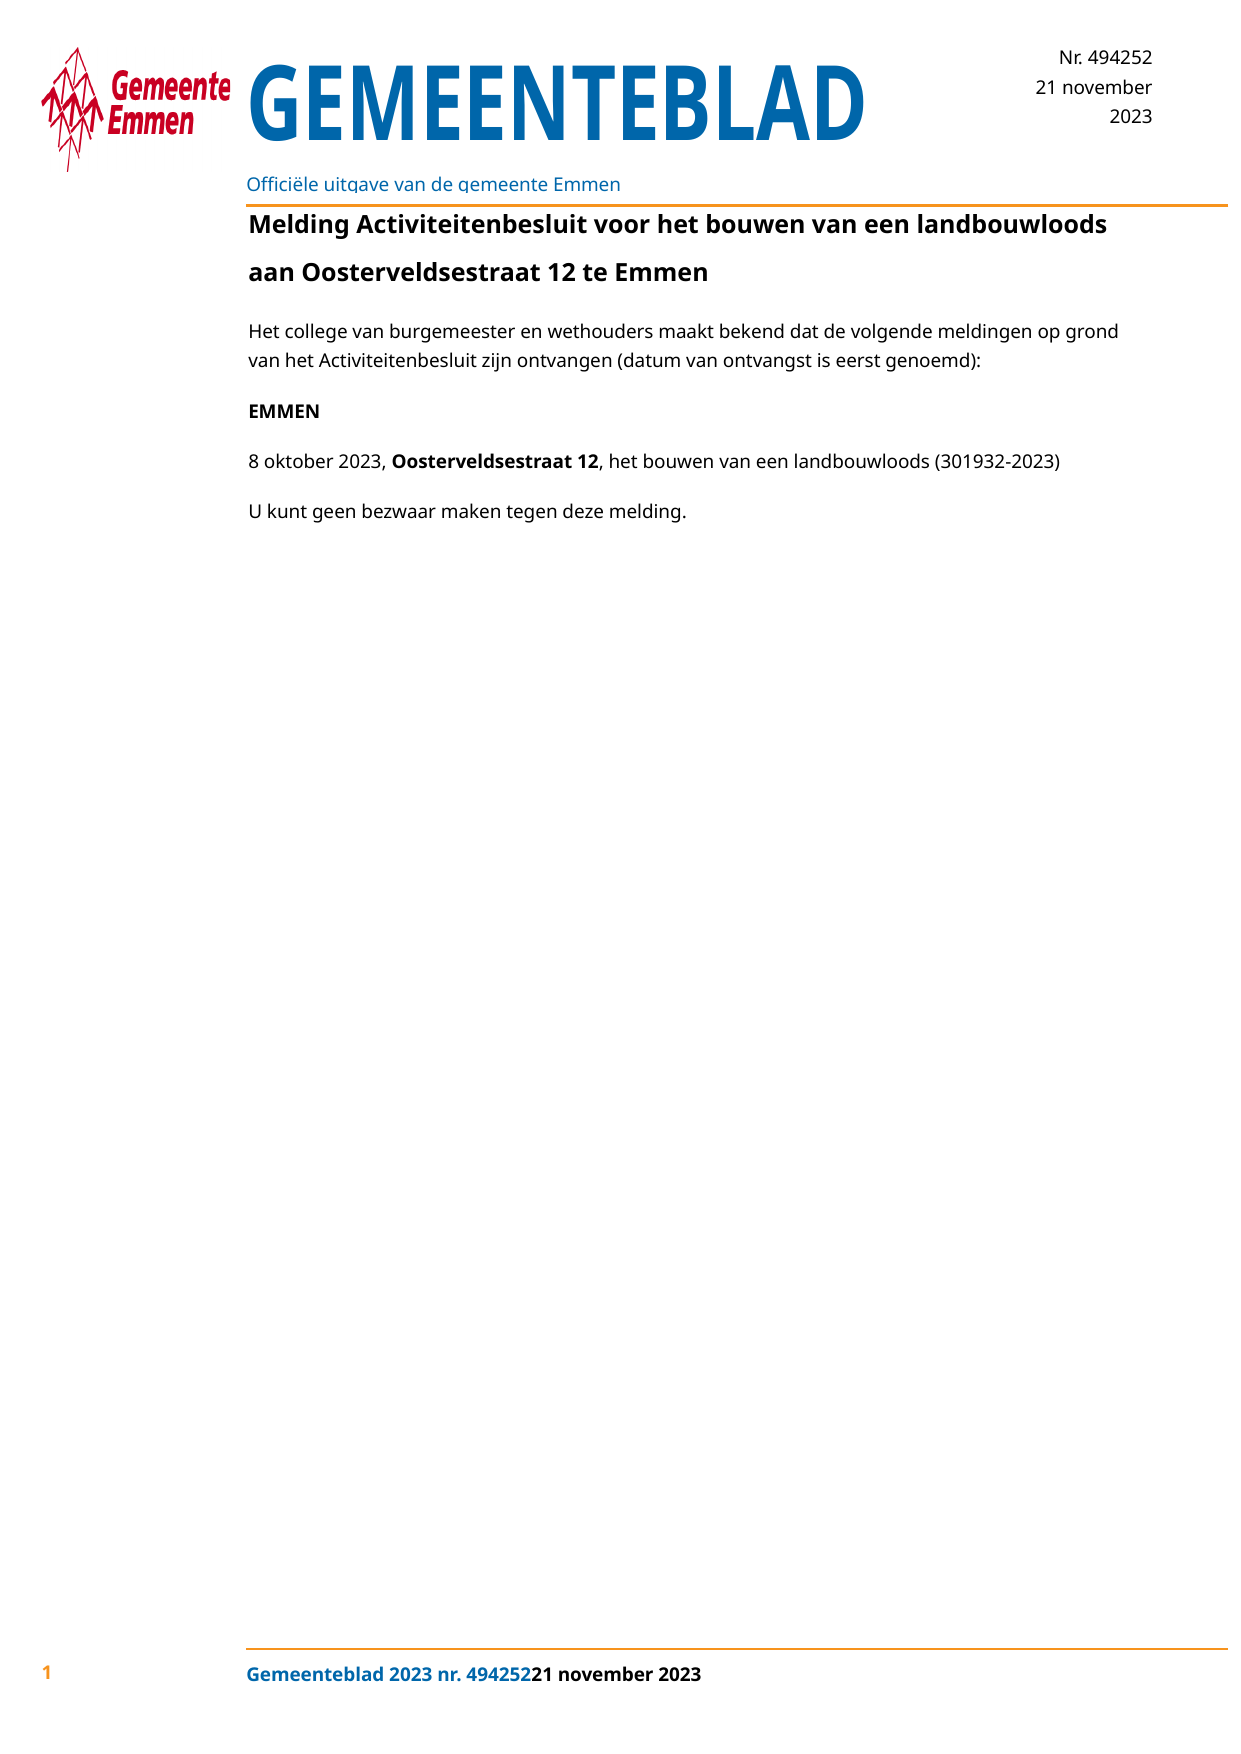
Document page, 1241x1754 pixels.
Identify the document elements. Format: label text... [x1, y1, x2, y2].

text Het college van burgemeester en wethouders maakt bekend dat de volgende meldingen op grond van het Activiteitenbesluit zijn ontvan­gen (datum van ontvangst is eerst genoemd): [248, 318, 1152, 373]
text U kunt geen bezwaar maken tegen deze melding. [248, 499, 1152, 524]
picture [41, 47, 231, 172]
text 8 oktober 2023, Oosterveldsestraat 12, het bouwen van een landbouwloods (301932-2023) [248, 448, 1152, 474]
text Melding Activiteitenbesluit voor het bouwen van een landbouwloods aan Oosterveldsestraat 12 te Emmen [248, 207, 1152, 288]
text EMMEN [248, 398, 1152, 424]
